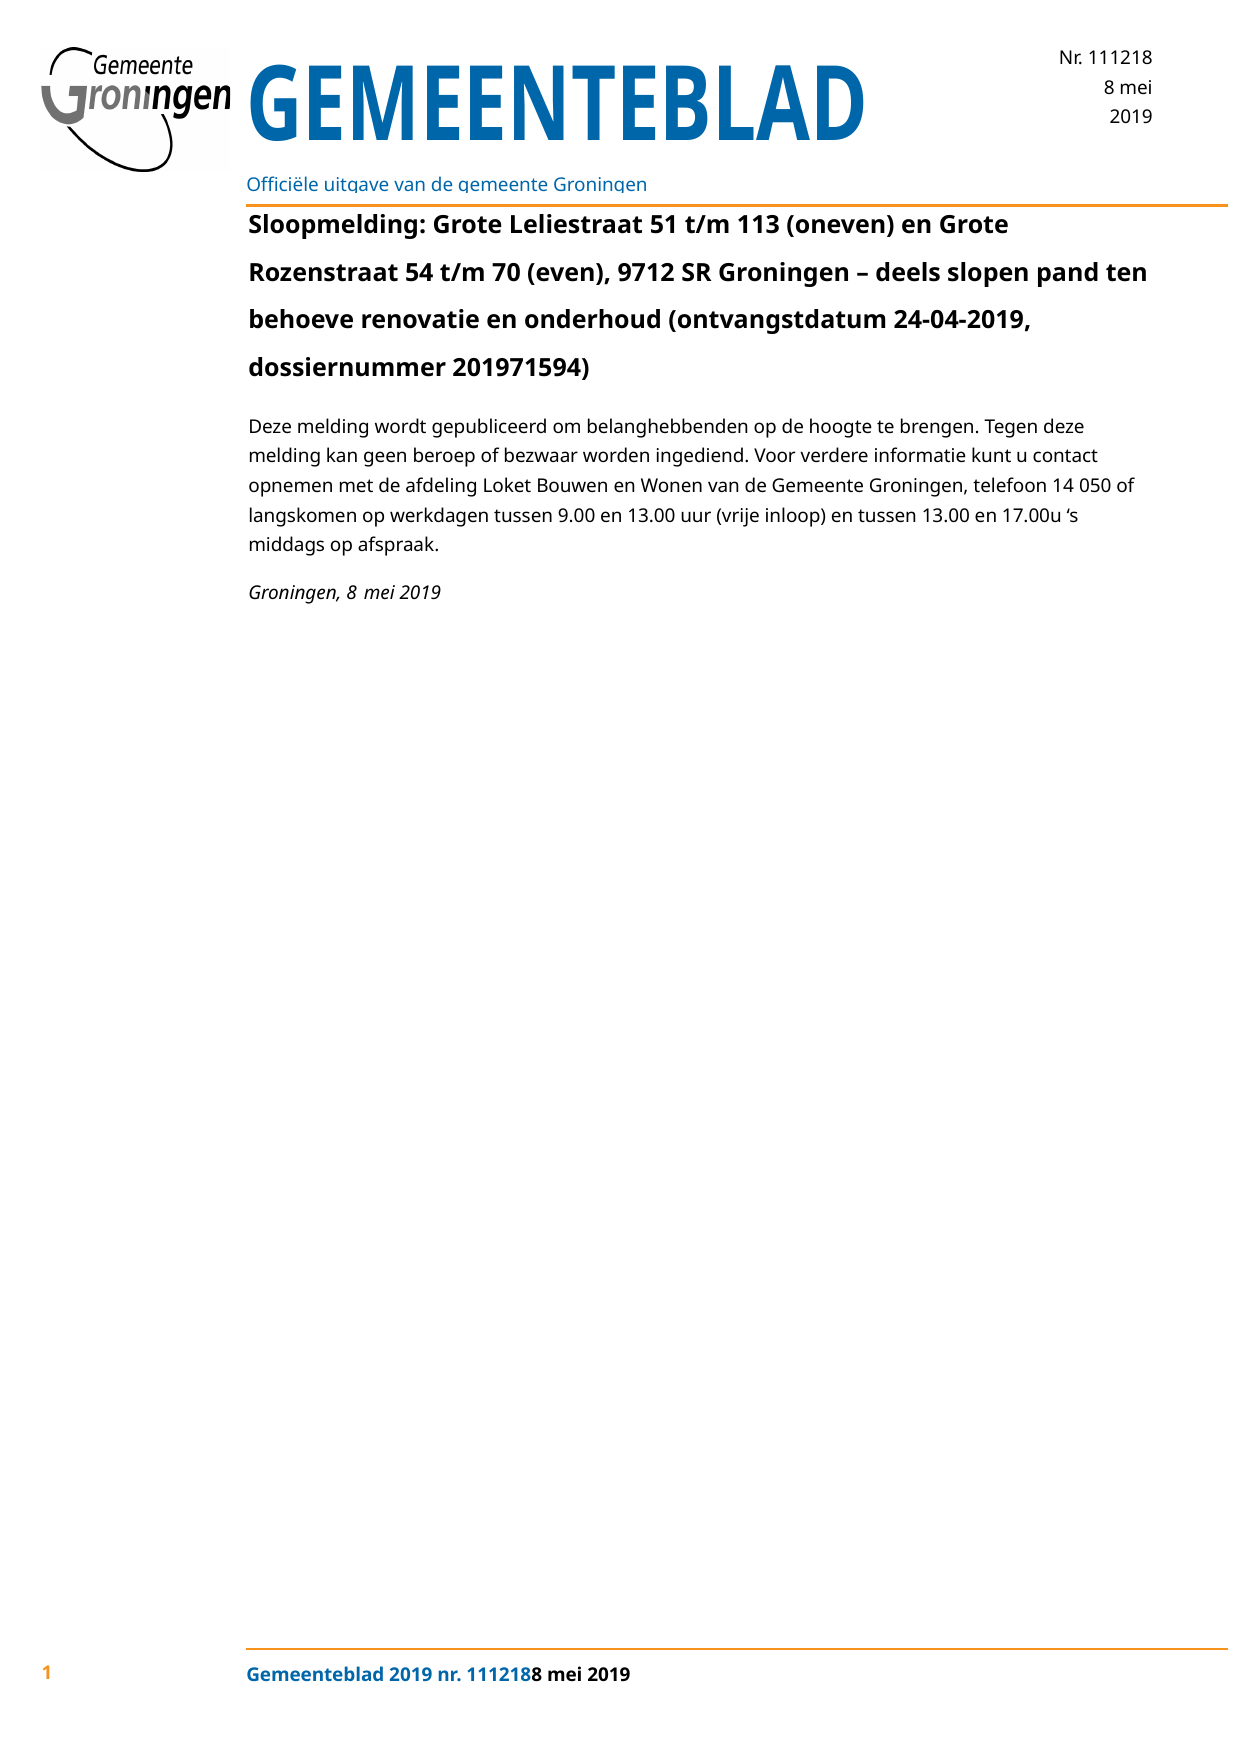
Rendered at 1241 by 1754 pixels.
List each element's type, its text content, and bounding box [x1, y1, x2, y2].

text Groningen, 8 mei 2019 [248, 579, 1152, 605]
text Sloopmelding: Grote Leliestraat 51 t/m 113 (oneven) en Grote Rozenstraat 54 t/m 70 (even), 9712 SR Groningen – deels slopen pand ten behoeve renovatie en onderhoud (ontvangstdatum 24-04-2019, dossiernummer 201971594) [248, 207, 1152, 384]
picture [41, 47, 231, 172]
text Deze melding wordt gepubliceerd om belanghebbenden op de hoogte te brengen. Tegen deze melding kan geen beroep of bezwaar worden ingediend. Voor verdere informatie kunt u contact opnemen met de afdeling Loket Bouwen en Wonen van de Gemeente Groningen, telefoon 14 050 of langskomen op werkdagen tussen 9.00 en 13.00 uur (vrije inloop) en tussen 13.00 en 17.00u ‘s middags op afspraak. [248, 413, 1152, 557]
